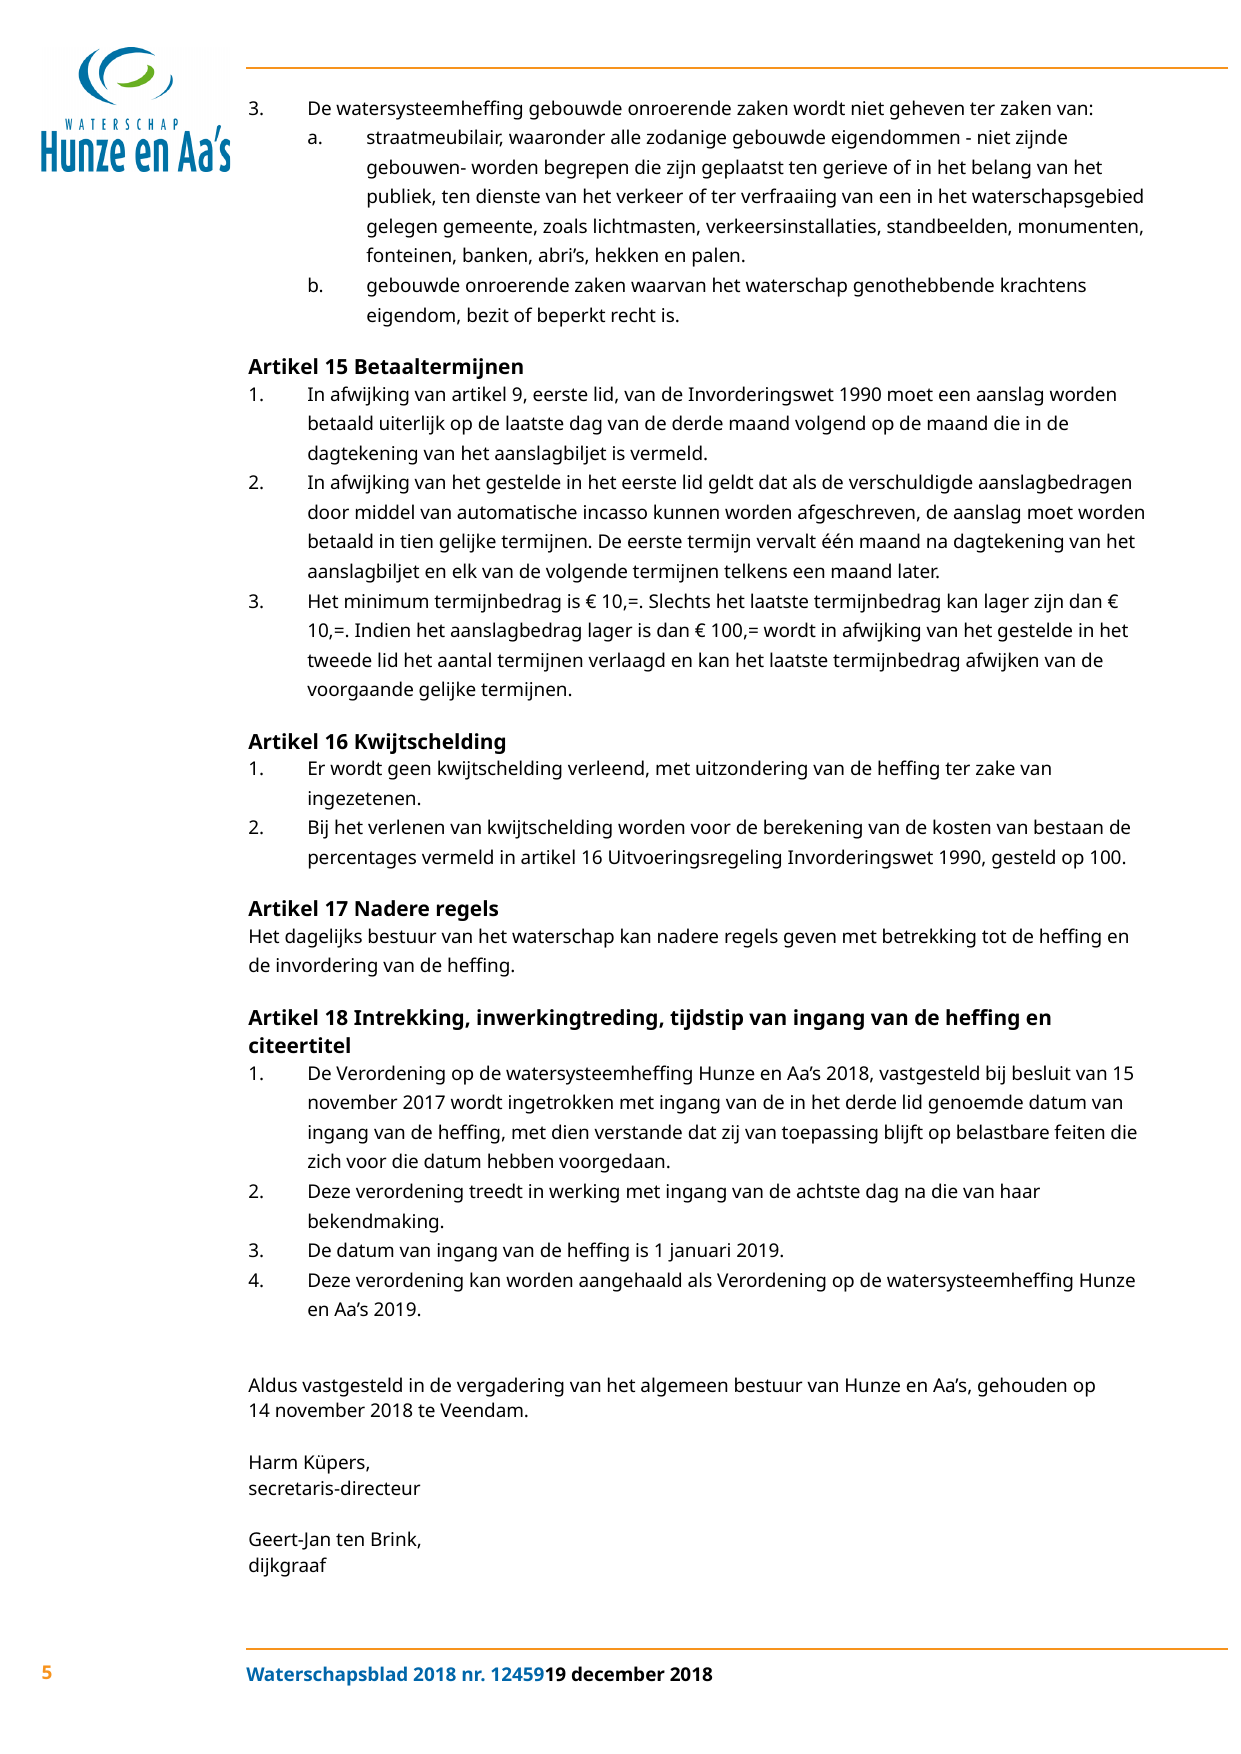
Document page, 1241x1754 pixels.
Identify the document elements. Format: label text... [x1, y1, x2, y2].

text Artikel 15 Betaaltermijnen [248, 352, 1152, 381]
text Geert-Jan ten Brink, [248, 1526, 1152, 1552]
list gebouwde onroerende zaken waarvan het waterschap genothebbende krachtens eigendom, bezit of beperkt recht is. [307, 272, 1152, 328]
list De datum van ingang van de heffing is 1 januari 2019. [248, 1237, 1152, 1263]
list De watersysteemheffing gebouwde onroerende zaken wordt niet geheven ter zaken van: [248, 95, 1152, 121]
picture [226, 145, 231, 156]
list Deze verordening treedt in werking met ingang van de achtste dag na die van haar bekendmaking. [248, 1178, 1152, 1233]
text 14 november 2018 te Veendam. [248, 1397, 1152, 1423]
list straatmeubilair, waaronder alle zodanige gebouwde eigendommen - niet zijnde gebouwen- worden begrepen die zijn geplaatst ten gerieve of in het belang van het publiek, ten dienste van het verkeer of ter verfraaiing van een in het waterschapsgebied gelegen gemeente, zoals lichtmasten, verkeersinstallaties, standbeelden, monumenten, fonteinen, banken, abri’s, hekken en palen. [307, 124, 1152, 268]
list Deze verordening kan worden aangehaald als Verordening op de watersysteemheffing Hunze en Aa’s 2019. [248, 1267, 1152, 1322]
list In afwijking van artikel 9, eerste lid, van de Invorderingswet 1990 moet een aanslag worden betaald uiterlijk op de laatste dag van de derde maand volgend op de maand die in de dagtekening van het aanslagbiljet is vermeld. [248, 381, 1152, 466]
text Aldus vastgesteld in de vergadering van het algemeen bestuur van Hunze en Aa’s, gehouden op [248, 1372, 1152, 1397]
list De Verordening op de watersysteemheffing Hunze en Aa’s 2018, vastgesteld bij besluit van 15 november 2017 wordt ingetrokken met ingang van de in het derde lid genoemde datum van ingang van de heffing, met dien verstande dat zij van toepassing blijft op belastbare feiten die zich voor die datum hebben voorgedaan. [248, 1060, 1152, 1174]
text Harm Küpers, [248, 1449, 1152, 1475]
list Er wordt geen kwijtschelding verleend, met uitzondering van de heffing ter zake van ingezetenen. [248, 755, 1152, 811]
picture [183, 163, 191, 172]
text Het dagelijks bestuur van het waterschap kan nadere regels geven met betrekking tot de heffing en de invordering van de heffing. [248, 923, 1152, 978]
text Artikel 16 Kwijtschelding [248, 727, 1152, 755]
list Het minimum termijnbedrag is € 10,=. Slechts het laatste termijnbedrag kan lager zijn dan € 10,=. Indien het aanslagbedrag lager is dan € 100,= wordt in afwijking van het gestelde in het tweede lid het aantal termijnen verlaagd en kan het laatste termijnbedrag afwijken van de voorgaande gelijke termijnen. [248, 588, 1152, 702]
list Bij het verlenen van kwijtschelding worden voor de berekening van de kosten van bestaan de percentages vermeld in artikel 16 Uitvoeringsregeling Invorderingswet 1990, gesteld op 100. [248, 814, 1152, 870]
picture [47, 154, 51, 172]
picture [41, 47, 231, 172]
list In afwijking van het gestelde in het eerste lid geldt dat als de verschuldigde aanslagbedragen door middel van automatische incasso kunnen worden afgeschreven, de aanslag moet worden betaald in tien gelijke termijnen. De eerste termijn vervalt één maand na dagtekening van het aanslagbiljet en elk van de volgende termijnen telkens een maand later. [248, 469, 1152, 584]
text secretaris-directeur [248, 1475, 1152, 1500]
text Artikel 17 Nadere regels [248, 894, 1152, 923]
text Artikel 18 Intrekking, inwerkingtreding, tijdstip van ingang van de heffing en citeertitel [248, 1003, 1152, 1060]
text dijkgraaf [248, 1552, 1152, 1578]
